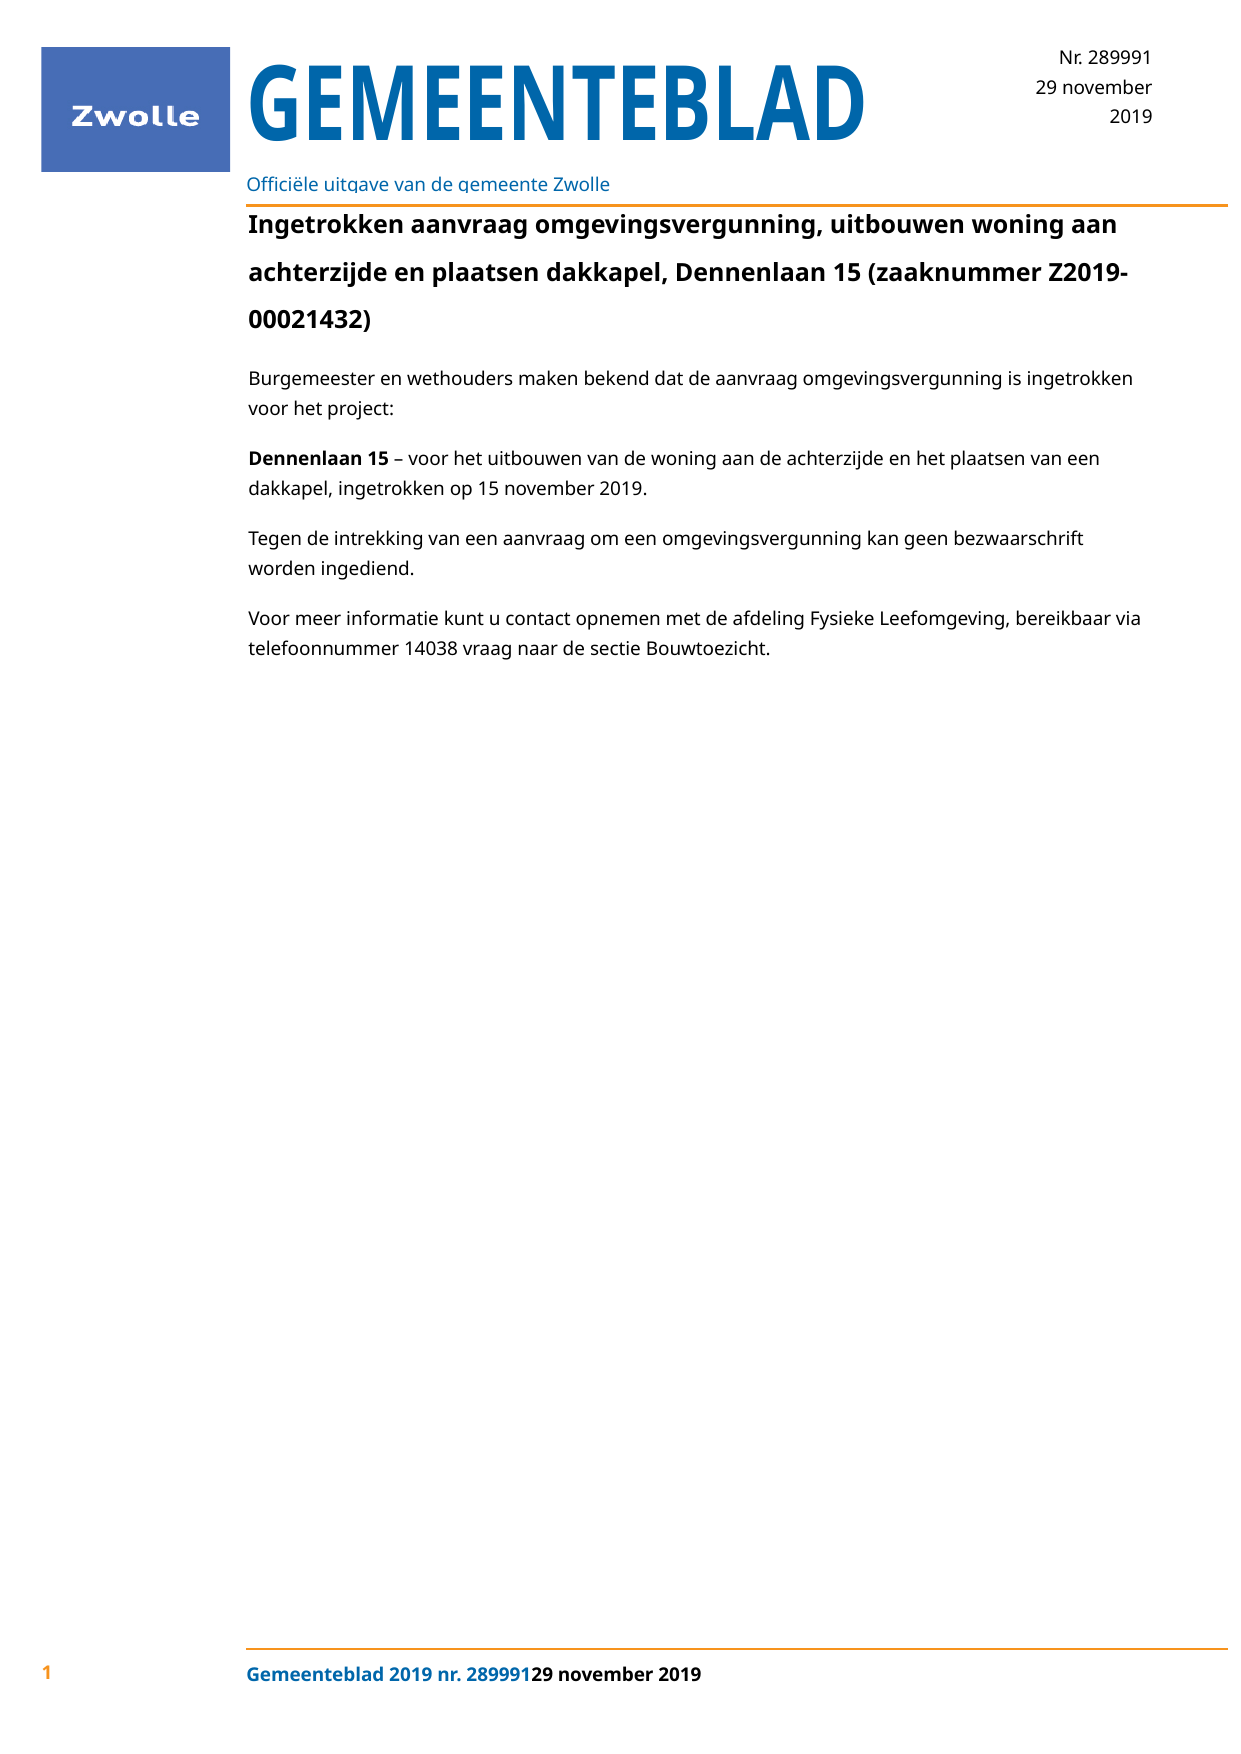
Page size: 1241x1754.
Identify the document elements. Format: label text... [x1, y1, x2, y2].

text Dennenlaan 15 – voor het uitbouwen van de woning aan de achterzijde en het plaatsen van een dakkapel, ingetrokken op 15 november 2019. [248, 446, 1152, 501]
text Ingetrokken aanvraag omgevingsvergunning, uitbouwen woning aan achterzijde en plaatsen dakkapel, Dennenlaan 15 (zaaknummer Z2019-00021432) [248, 207, 1152, 336]
text Burgemeester en wethouders maken bekend dat de aanvraag omgevingsvergunning is ingetrokken voor het project: [248, 366, 1152, 421]
text Voor meer informatie kunt u contact opnemen met de afdeling Fysieke Leefomgeving, bereikbaar via telefoonnummer 14038 vraag naar de sectie Bouwtoezicht. [248, 606, 1152, 661]
picture [41, 47, 231, 172]
text Tegen de intrekking van een aanvraag om een omgevingsvergunning kan geen bezwaarschrift worden ingediend. [248, 526, 1152, 581]
